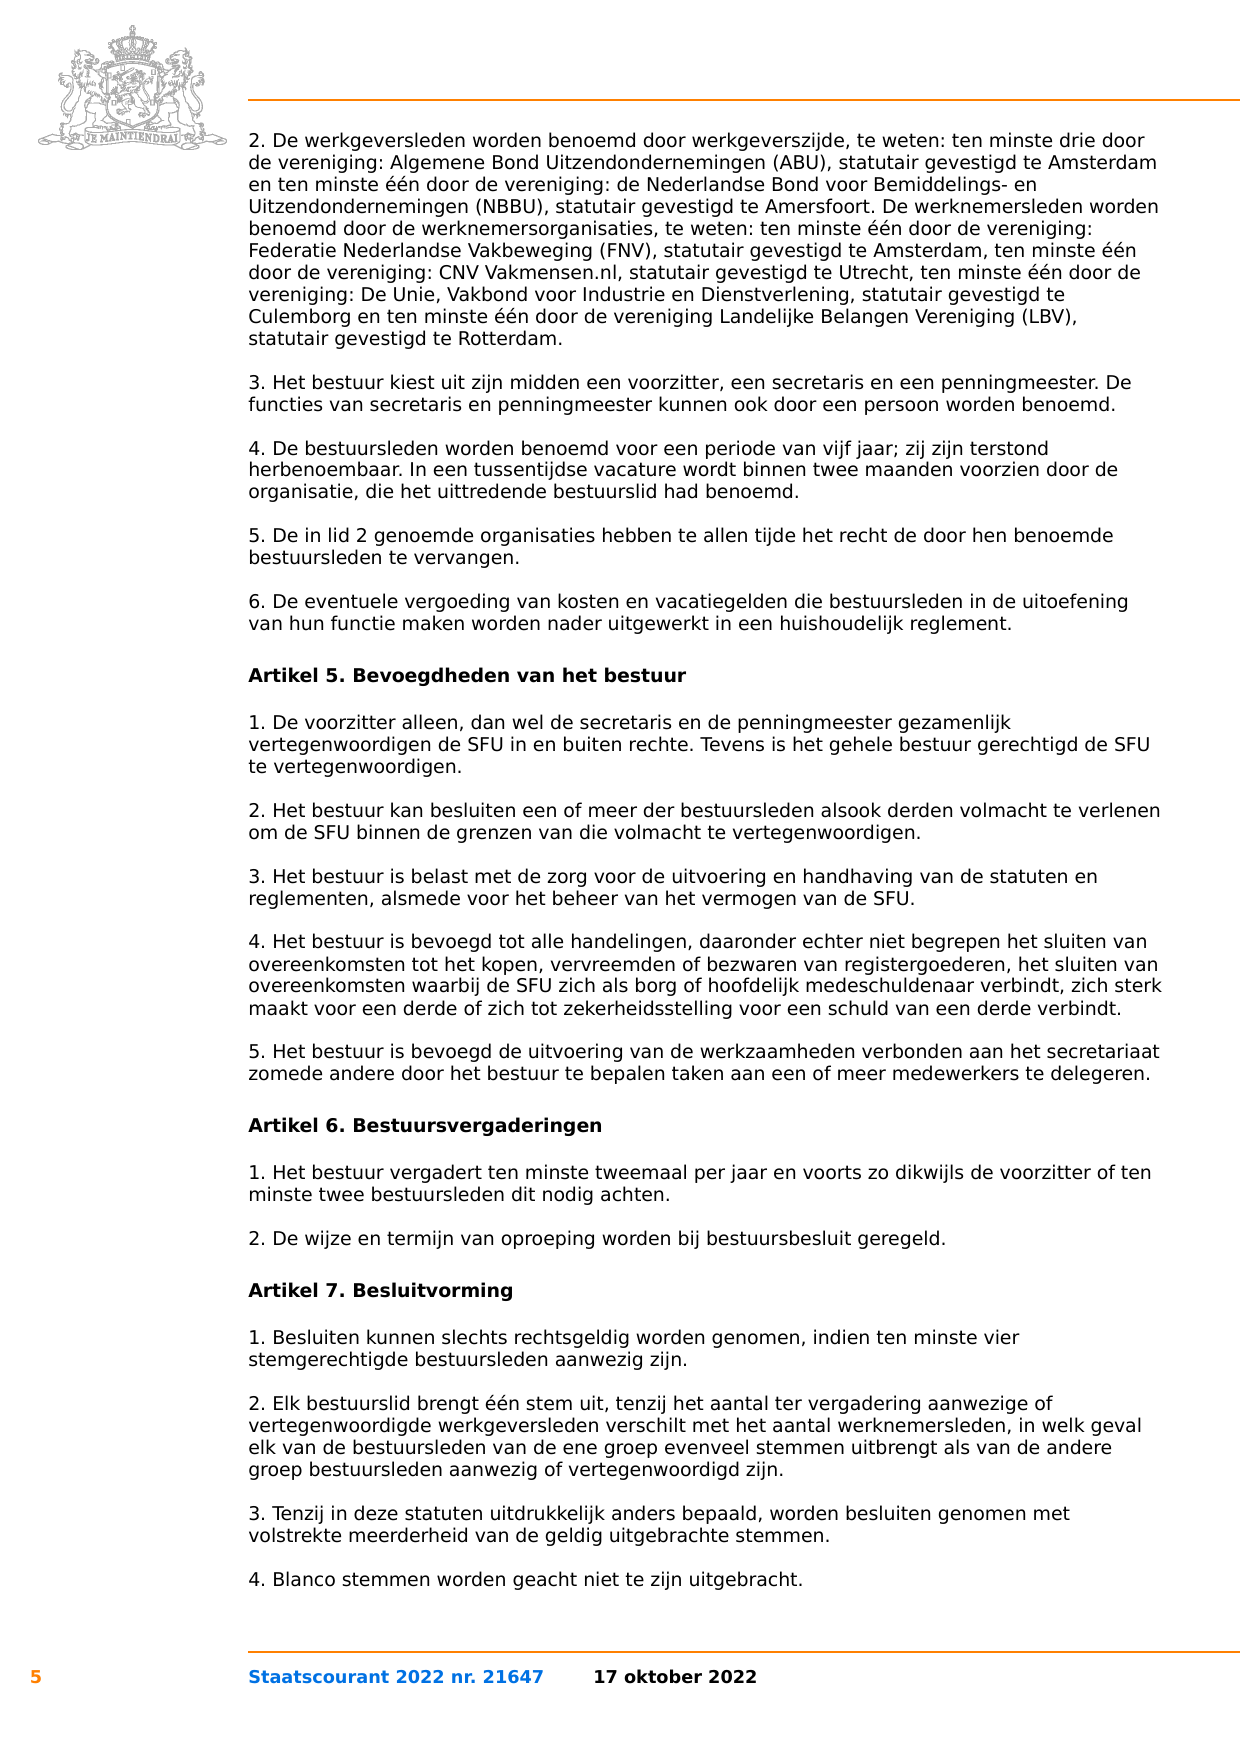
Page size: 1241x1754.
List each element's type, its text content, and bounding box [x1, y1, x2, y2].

text 1. De voorzitter alleen, dan wel de secretaris en de penningmeester gezamenlijk vertegenwoordigen de SFU in en buiten rechte. Tevens is het gehele bestuur gerechtigd de SFU te vertegenwoordigen. [248, 712, 1163, 778]
subtitle Artikel 5. Bevoegdheden van het bestuur [248, 665, 1163, 687]
text 5. Het bestuur is bevoegd de uitvoering van de werkzaamheden verbonden aan het secretariaat zomede andere door het bestuur te bepalen taken aan een of meer medewerkers te delegeren. [248, 1041, 1163, 1085]
text 4. De bestuursleden worden benoemd voor een periode van vijf jaar; zij zijn terstond herbenoembaar. In een tussentijdse vacature wordt binnen twee maanden voorzien door de organisatie, die het uittredende bestuurslid had benoemd. [248, 437, 1163, 503]
text 2. Elk bestuurslid brengt één stem uit, tenzij het aantal ter vergadering aanwezige of vertegenwoordigde werkgeversleden verschilt met het aantal werknemersleden, in welk geval elk van de bestuursleden van de ene groep evenveel stemmen uitbrengt als van de andere groep bestuursleden aanwezig of vertegenwoordigd zijn. [248, 1393, 1163, 1481]
subtitle Artikel 6. Bestuursvergaderingen [248, 1115, 1163, 1137]
text 5. De in lid 2 genoemde organisaties hebben te allen tijde het recht de door hen benoemde bestuursleden te vervangen. [248, 525, 1163, 569]
subtitle Artikel 7. Besluitvorming [248, 1280, 1163, 1302]
text 3. Het bestuur kiest uit zijn midden een voorzitter, een secretaris en een penningmeester. De functies van secretaris en penningmeester kunnen ook door een persoon worden benoemd. [248, 372, 1163, 416]
text 2. De wijze en termijn van oproeping worden bij bestuursbesluit geregeld. [248, 1228, 1163, 1250]
text 6. De eventuele vergoeding van kosten en vacatiegelden die bestuursleden in de uitoefening van hun functie maken worden nader uitgewerkt in een huishoudelijk reglement. [248, 591, 1163, 635]
text 3. Tenzij in deze statuten uitdrukkelijk anders bepaald, worden besluiten genomen met volstrekte meerderheid van de geldig uitgebrachte stemmen. [248, 1503, 1163, 1547]
text 1. Het bestuur vergadert ten minste tweemaal per jaar en voorts zo dikwijls de voorzitter of ten minste twee bestuursleden dit nodig achten. [248, 1162, 1163, 1206]
text 4. Blanco stemmen worden geacht niet te zijn uitgebracht. [248, 1568, 1163, 1590]
text 2. De werkgeversleden worden benoemd door werkgeverszijde, te weten: ten minste drie door de vereniging: Algemene Bond Uitzendondernemingen (ABU), statutair gevestigd te Amsterdam en ten minste één door de vereniging: de Nederlandse Bond voor Bemiddelings- en Uitzendondernemingen (NBBU), statutair gevestigd te Amersfoort. De werknemersleden worden benoemd door de werknemersorganisaties, te weten: ten minste één door de vereniging: Federatie Nederlandse Vakbeweging (FNV), statutair gevestigd te Amsterdam, ten minste één door de vereniging: CNV Vakmensen.nl, statutair gevestigd te Utrecht, ten minste één door de vereniging: De Unie, Vakbond voor Industrie en Dienstverlening, statutair gevestigd te Culemborg en ten minste één door de vereniging Landelijke Belangen Vereniging (LBV), statutair gevestigd te Rotterdam. [248, 130, 1163, 350]
picture [38, 25, 227, 150]
text 4. Het bestuur is bevoegd tot alle handelingen, daaronder echter niet begrepen het sluiten van overeenkomsten tot het kopen, vervreemden of bezwaren van registergoederen, het sluiten van overeenkomsten waarbij de SFU zich als borg of hoofdelijk medeschuldenaar verbindt, zich sterk maakt voor een derde of zich tot zekerheidsstelling voor een schuld van een derde verbindt. [248, 931, 1163, 1019]
text 3. Het bestuur is belast met de zorg voor de uitvoering en handhaving van de statuten en reglementen, alsmede voor het beheer van het vermogen van de SFU. [248, 866, 1163, 909]
text 1. Besluiten kunnen slechts rechtsgeldig worden genomen, indien ten minste vier stemgerechtigde bestuursleden aanwezig zijn. [248, 1327, 1163, 1371]
text 2. Het bestuur kan besluiten een of meer der bestuursleden alsook derden volmacht te verlenen om de SFU binnen de grenzen van die volmacht te vertegenwoordigen. [248, 800, 1163, 844]
